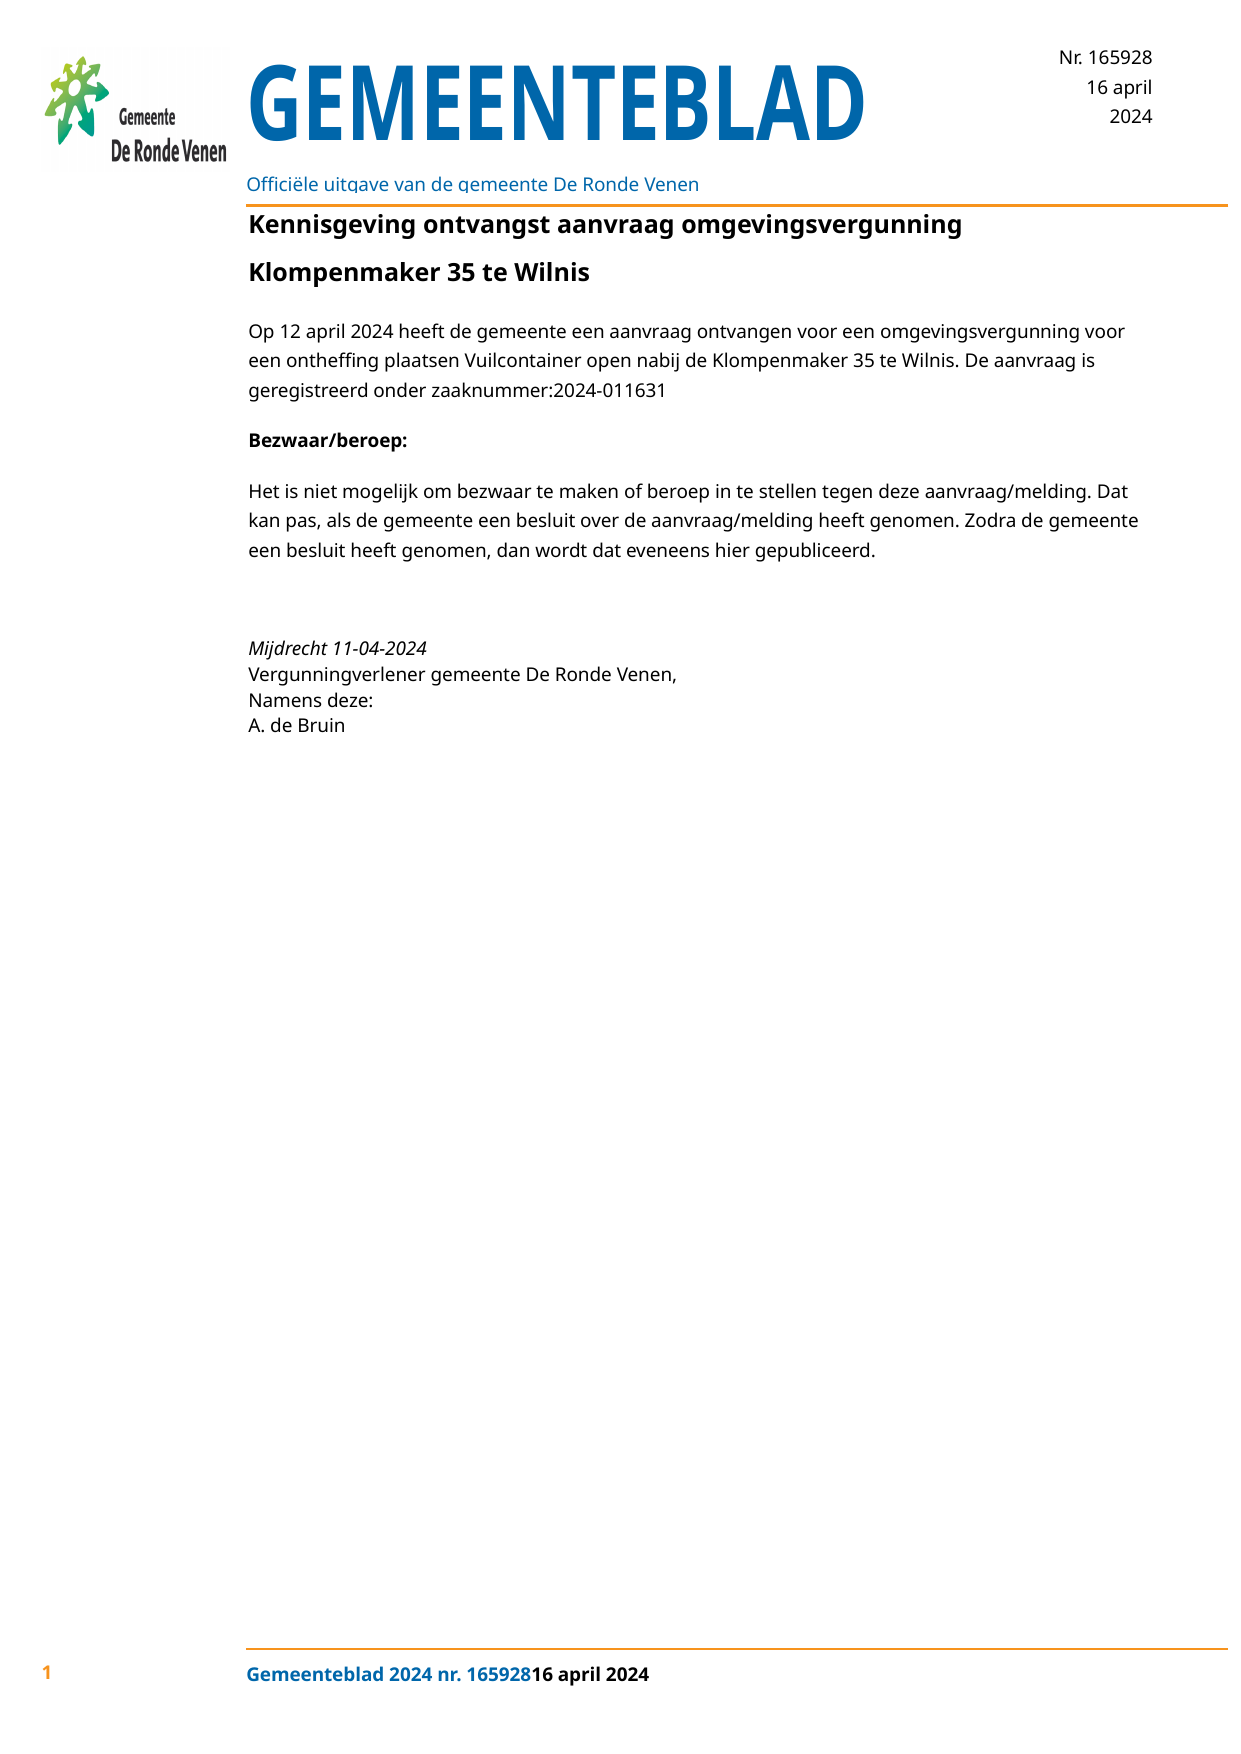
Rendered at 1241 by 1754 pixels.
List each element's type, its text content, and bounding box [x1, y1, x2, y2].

text Kennisgeving ontvangst aanvraag omgevingsvergunning Klompenmaker 35 te Wilnis [248, 207, 1152, 288]
picture [41, 47, 231, 172]
text Vergunningverlener gemeente De Ronde Venen, [248, 661, 1152, 687]
text Het is niet mogelijk om bezwaar te maken of beroep in te stellen tegen deze aanvraag/melding. Dat kan pas, als de gemeente een besluit over de aanvraag/melding heeft genomen. Zodra de gemeente een besluit heeft genomen, dan wordt dat eveneens hier gepubliceerd. [248, 478, 1152, 563]
text Bezwaar/beroep: [248, 427, 1152, 453]
text Op 12 april 2024 heeft de gemeente een aanvraag ontvangen voor een omgevingsvergunning voor een ontheffing plaatsen Vuilcontainer open nabij de Klompenmaker 35 te Wilnis. De aanvraag is geregistreerd onder zaaknummer:2024-011631 [248, 318, 1152, 403]
text A. de Bruin [248, 712, 1152, 738]
text Namens deze: [248, 687, 1152, 712]
text Mijdrecht 11-04-2024 [248, 635, 1152, 661]
